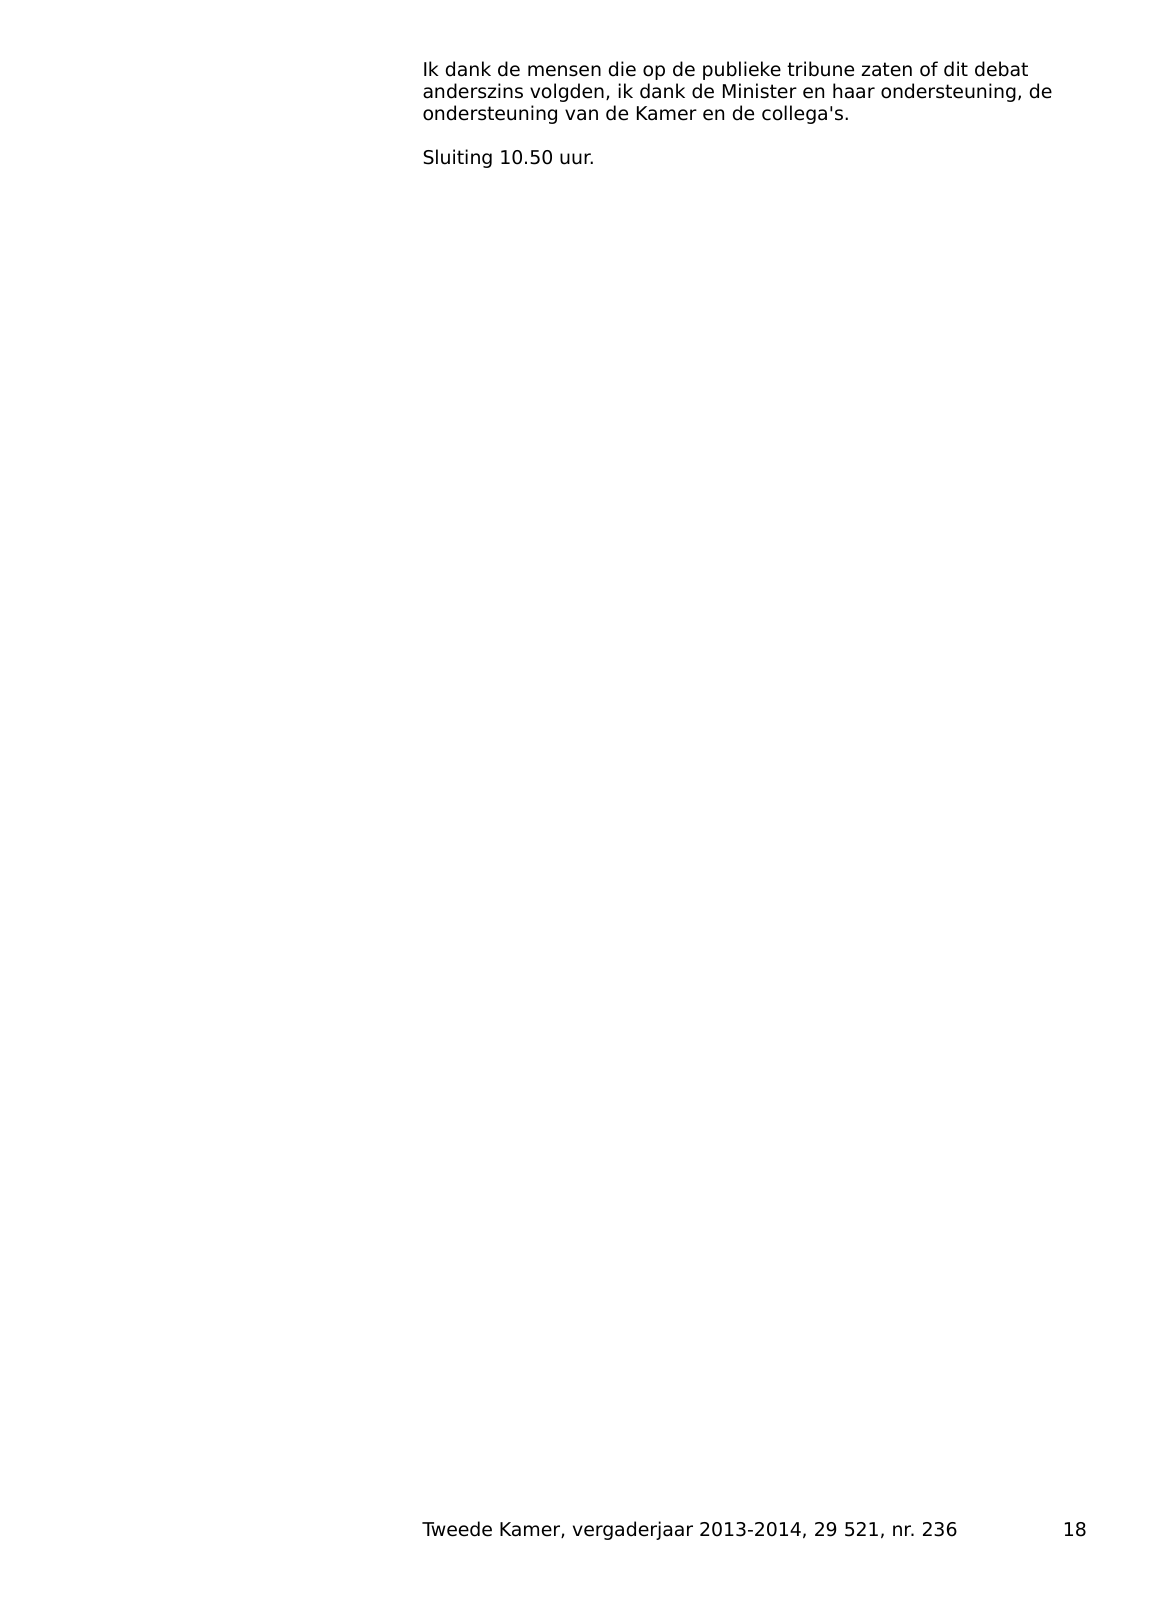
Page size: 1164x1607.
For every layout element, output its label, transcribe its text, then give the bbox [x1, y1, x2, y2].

text Ik dank de mensen die op de publieke tribune zaten of dit debat anderszins volgden, ik dank de Minister en haar ondersteuning, de ondersteuning van de Kamer en de collega's. [422, 59, 1087, 125]
text Sluiting 10.50 uur. [422, 147, 1087, 169]
